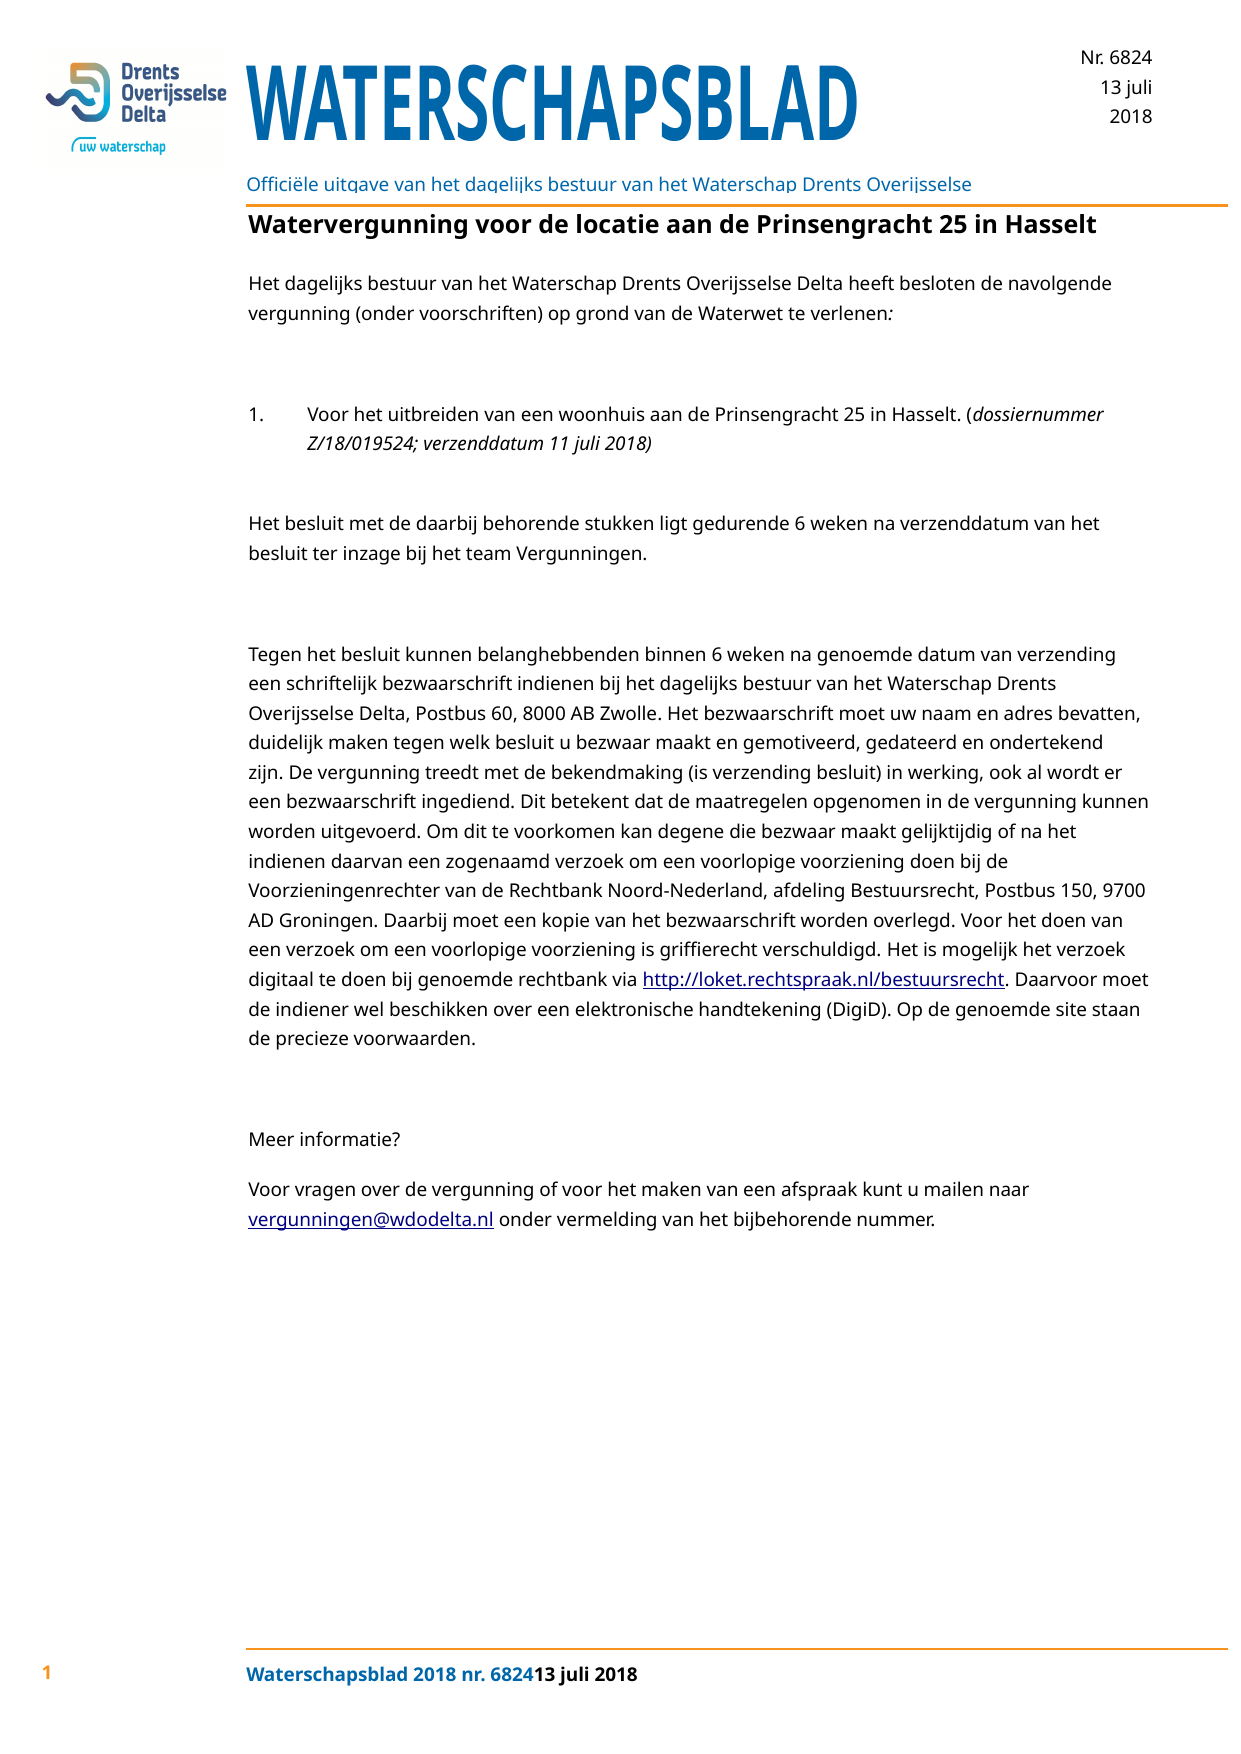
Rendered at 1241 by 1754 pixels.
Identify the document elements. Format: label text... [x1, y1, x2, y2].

text Watervergunning voor de locatie aan de Prinsengracht 25 in Hasselt [248, 207, 1152, 241]
text Tegen het besluit kunnen belanghebbenden binnen 6 weken na genoemde datum van verzending een schriftelijk bezwaarschrift indienen bij het dagelijks bestuur van het Waterschap Drents Overijsselse Delta, Postbus 60, 8000 AB Zwolle. Het bezwaarschrift moet uw naam en adres bevatten, duidelijk maken tegen welk besluit u bezwaar maakt en gemotiveerd, gedateerd en ondertekend zijn. De vergunning treedt met de bekendmaking (is verzending besluit) in werking, ook al wordt er een bezwaarschrift ingediend. Dit betekent dat de maatregelen opgenomen in de vergunning kunnen worden uitgevoerd. Om dit te voorkomen kan degene die bezwaar maakt gelijktijdig of na het indienen daarvan een zogenaamd verzoek om een voorlopige voorziening doen bij de Voorzieningenrechter van de Rechtbank Noord-Nederland, afdeling Bestuursrecht, Postbus 150, 9700 AD Groningen. Daarbij moet een kopie van het bezwaarschrift worden overlegd. Voor het doen van een verzoek om een voorlopige voorziening is griffierecht verschuldigd. Het is mogelijk het verzoek digitaal te doen bij genoemde rechtbank via http://loket.rechtspraak.nl/bestuursrecht. Daarvoor moet de indiener wel beschikken over een elektronische handtekening (DigiD). Op de genoemde site staan de precieze voorwaarden. [248, 641, 1152, 1051]
text Meer informatie? [248, 1126, 1152, 1152]
list Voor het uitbreiden van een woonhuis aan de Prinsengracht 25 in Hasselt. (dossiernummer Z/18/019524; verzenddatum 11 juli 2018) [248, 401, 1152, 456]
picture [41, 47, 231, 172]
text Het besluit met de daarbij behorende stukken ligt gedurende 6 weken na verzenddatum van het besluit ter inzage bij het team Vergunningen. [248, 510, 1152, 566]
text Voor vragen over de vergunning of voor het maken van een afspraak kunt u mailen naar vergunningen@wdodelta.nl onder vermelding van het bijbehorende nummer. [248, 1177, 1152, 1232]
text Het dagelijks bestuur van het Waterschap Drents Overijsselse Delta heeft besloten de navolgende vergunning (onder voorschriften) op grond van de Waterwet te verlenen: [248, 270, 1152, 326]
